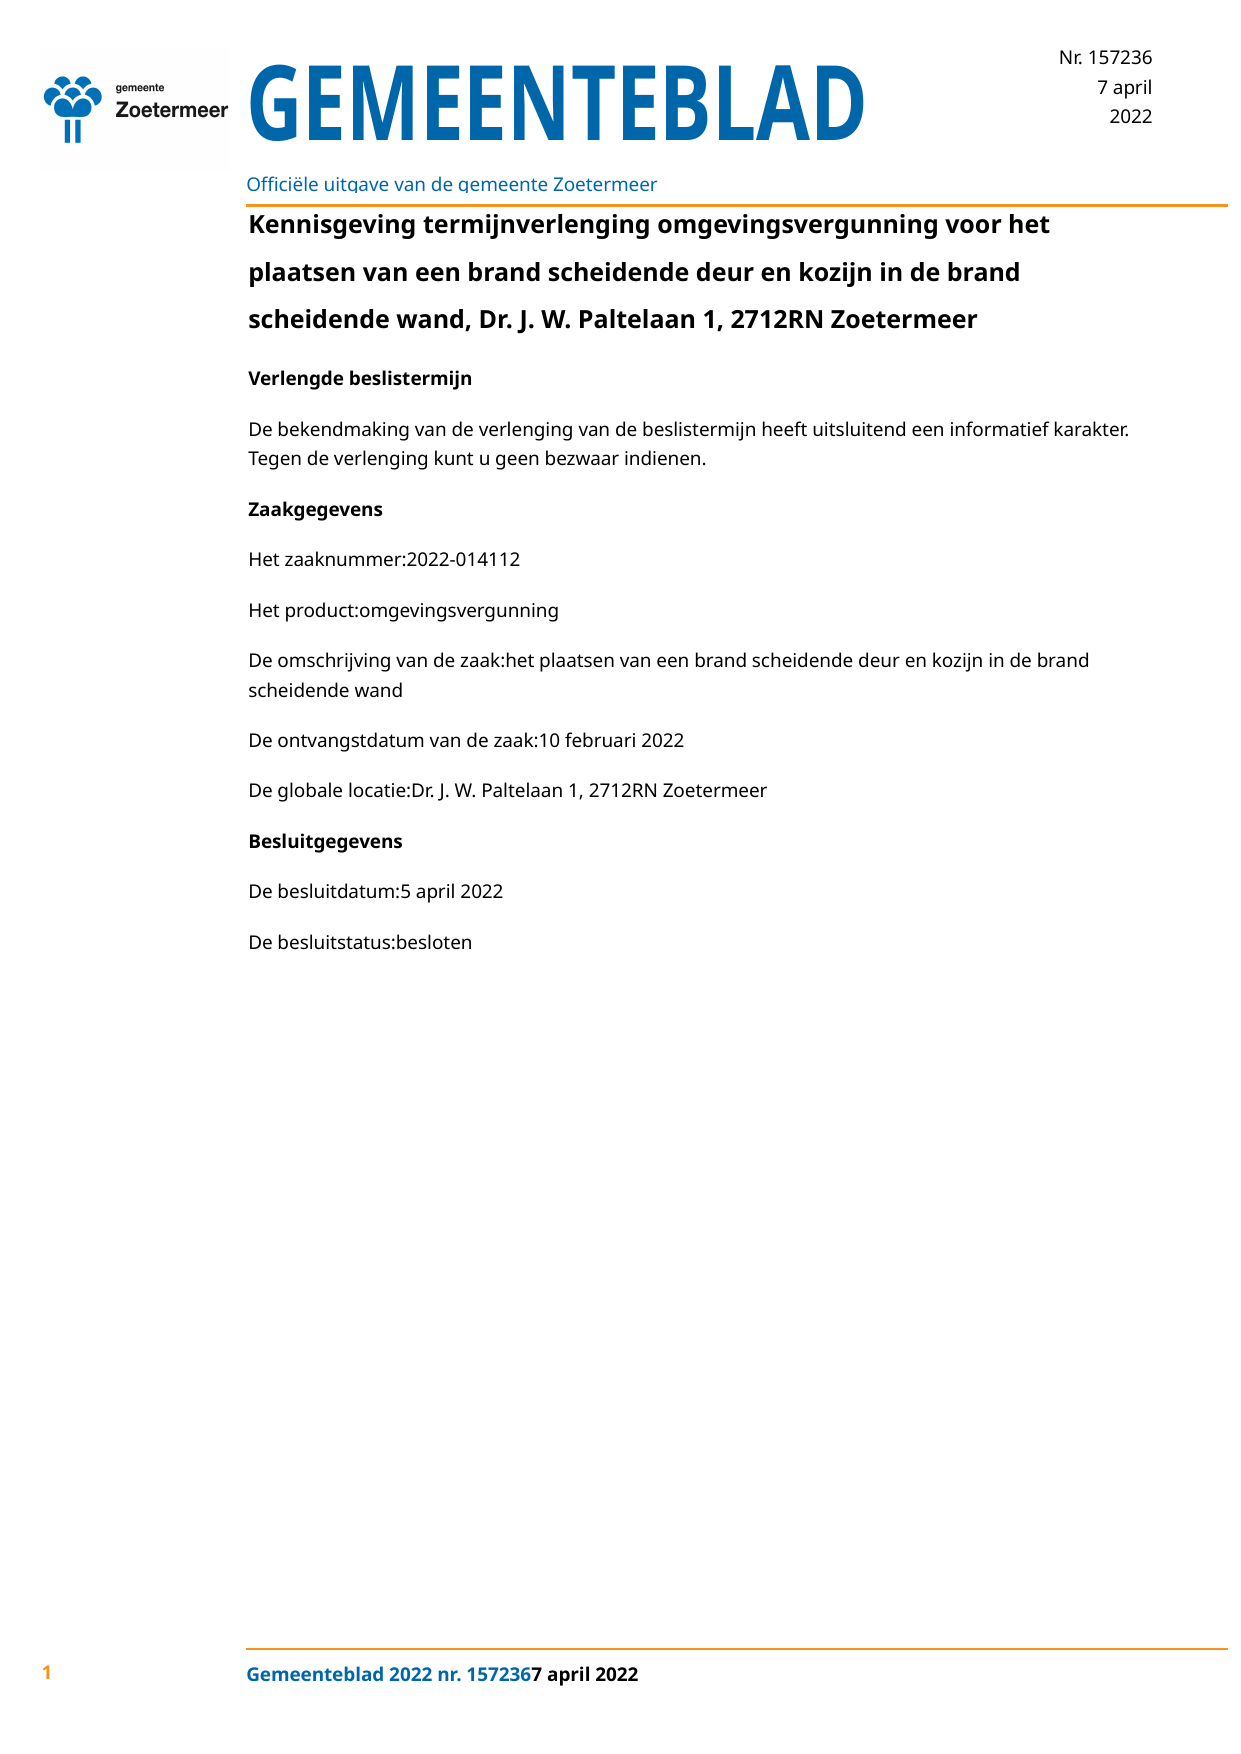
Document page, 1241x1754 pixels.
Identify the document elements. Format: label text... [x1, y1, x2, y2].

text Zaakgegevens [248, 496, 1152, 522]
text Het zaaknummer:2022-014112 [248, 546, 1152, 572]
text De omschrijving van de zaak:het plaatsen van een brand scheidende deur en kozijn in de brand scheidende wand [248, 647, 1152, 702]
text De besluitstatus:besloten [248, 929, 1152, 954]
text Het product:omgevingsvergunning [248, 597, 1152, 622]
text De ontvangstdatum van de zaak:10 februari 2022 [248, 727, 1152, 753]
text Besluitgegevens [248, 828, 1152, 854]
text De bekendmaking van de verlenging van de beslistermijn heeft uitsluitend een informatief karakter. Tegen de verlenging kunt u geen bezwaar indienen. [248, 416, 1152, 471]
text Verlengde beslistermijn [248, 366, 1152, 391]
text De globale locatie:Dr. J. W. Paltelaan 1, 2712RN Zoetermeer [248, 778, 1152, 803]
text De besluitdatum:5 april 2022 [248, 878, 1152, 904]
text Kennisgeving termijnverlenging omgevingsvergunning voor het plaatsen van een brand scheidende deur en kozijn in de brand scheidende wand, Dr. J. W. Paltelaan 1, 2712RN Zoetermeer [248, 207, 1152, 336]
picture [41, 47, 231, 172]
